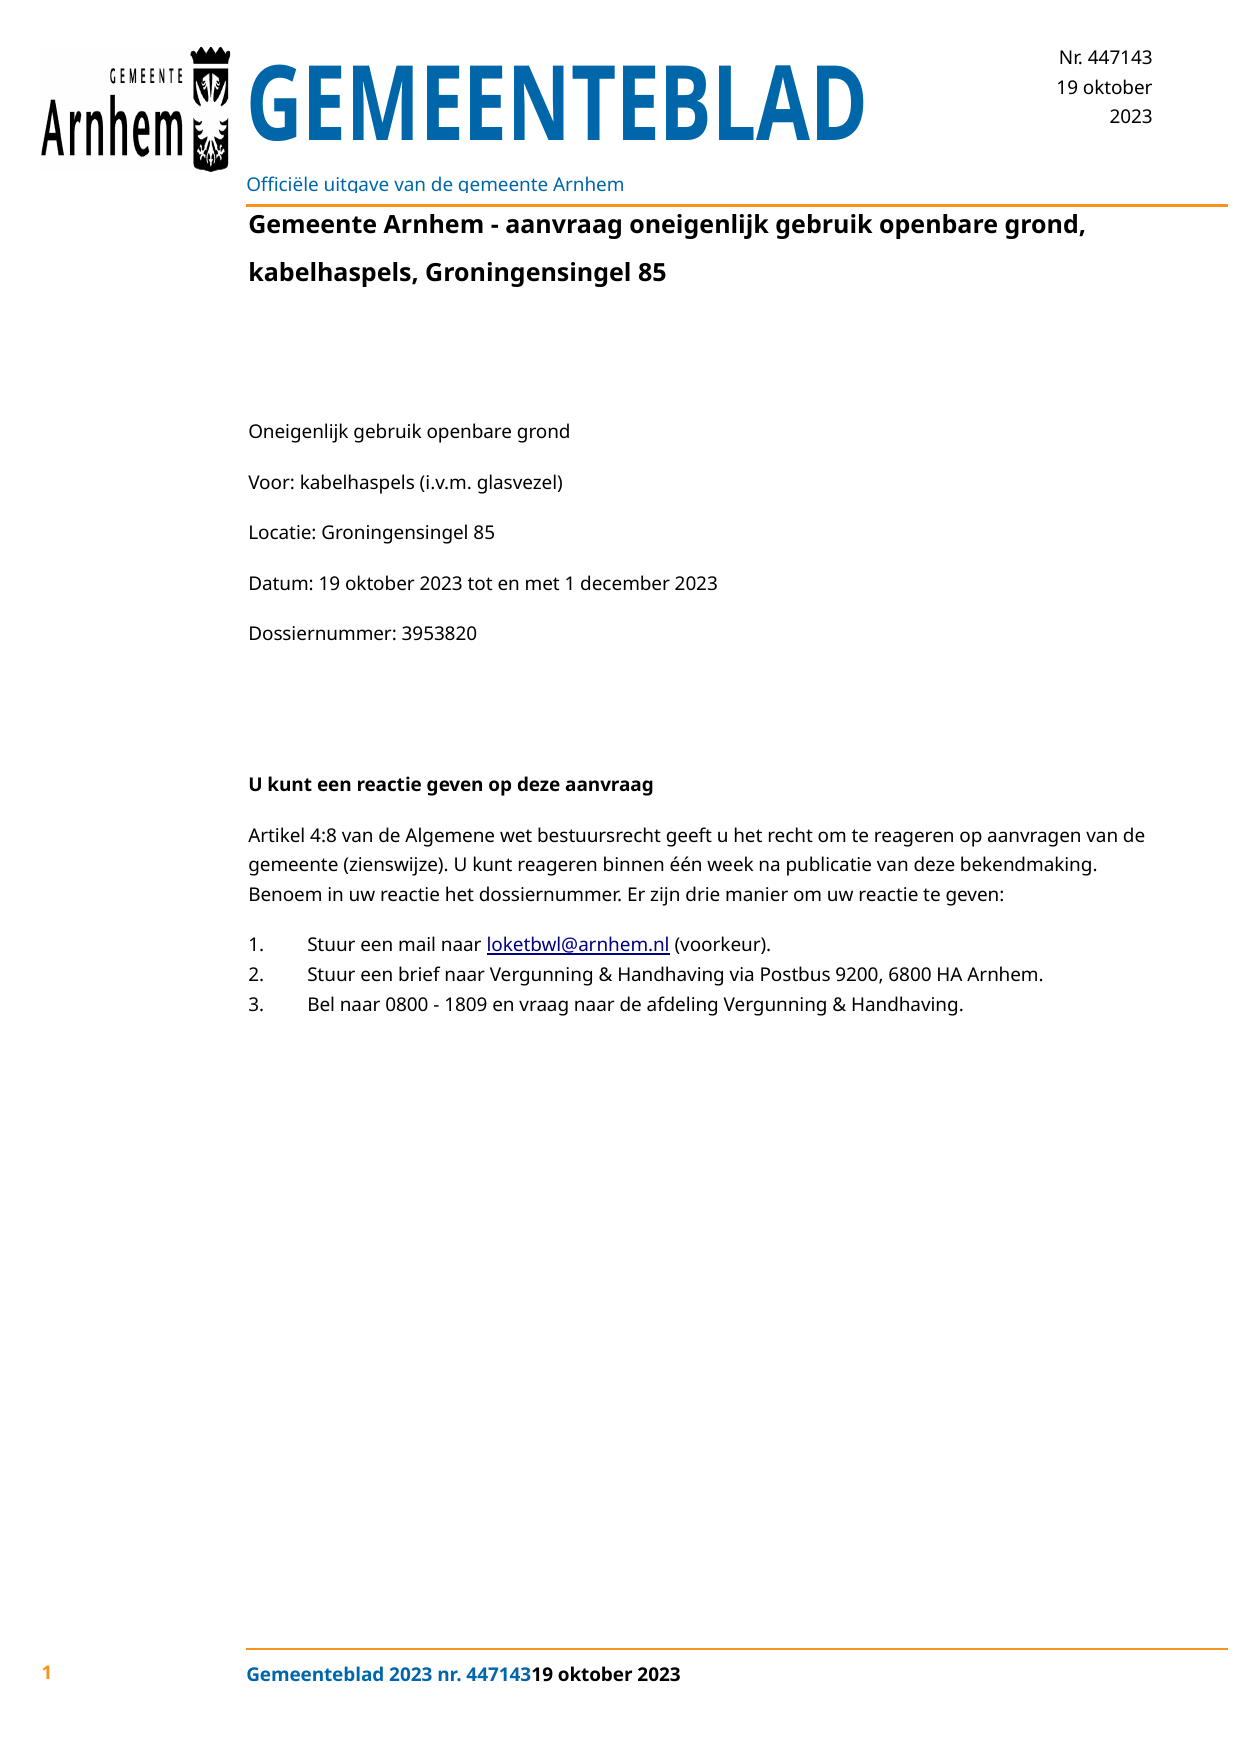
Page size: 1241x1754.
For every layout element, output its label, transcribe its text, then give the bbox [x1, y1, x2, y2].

text Gemeente Arnhem - aanvraag oneigenlijk gebruik openbare grond, kabelhaspels, Groningensingel 85 [248, 207, 1152, 288]
text Locatie: Groningensingel 85 [248, 519, 1152, 545]
text Datum: 19 oktober 2023 tot en met 1 december 2023 [248, 570, 1152, 596]
list Bel naar 0800 - 1809 en vraag naar de afdeling Vergunning & Handhaving. [248, 991, 1152, 1017]
text Dossiernummer: 3953820 [248, 620, 1152, 646]
text Oneigenlijk gebruik openbare grond [248, 419, 1152, 444]
text Voor: kabelhaspels (i.v.m. glasvezel) [248, 469, 1152, 495]
text Artikel 4:8 van de Algemene wet bestuursrecht geeft u het recht om te reageren op aanvragen van de gemeente (zienswijze). U kunt reageren binnen één week na publicatie van deze bekendmaking. Benoem in uw reactie het dossiernummer. Er zijn drie manier om uw reactie te geven: [248, 822, 1152, 907]
list Stuur een brief naar Vergunning & Handhaving via Postbus 9200, 6800 HA Arnhem. [248, 961, 1152, 987]
list Stuur een mail naar loketbwl@arnhem.nl (voorkeur). [248, 932, 1152, 957]
text U kunt een reactie geven op deze aanvraag [248, 772, 1152, 797]
picture [41, 47, 231, 172]
